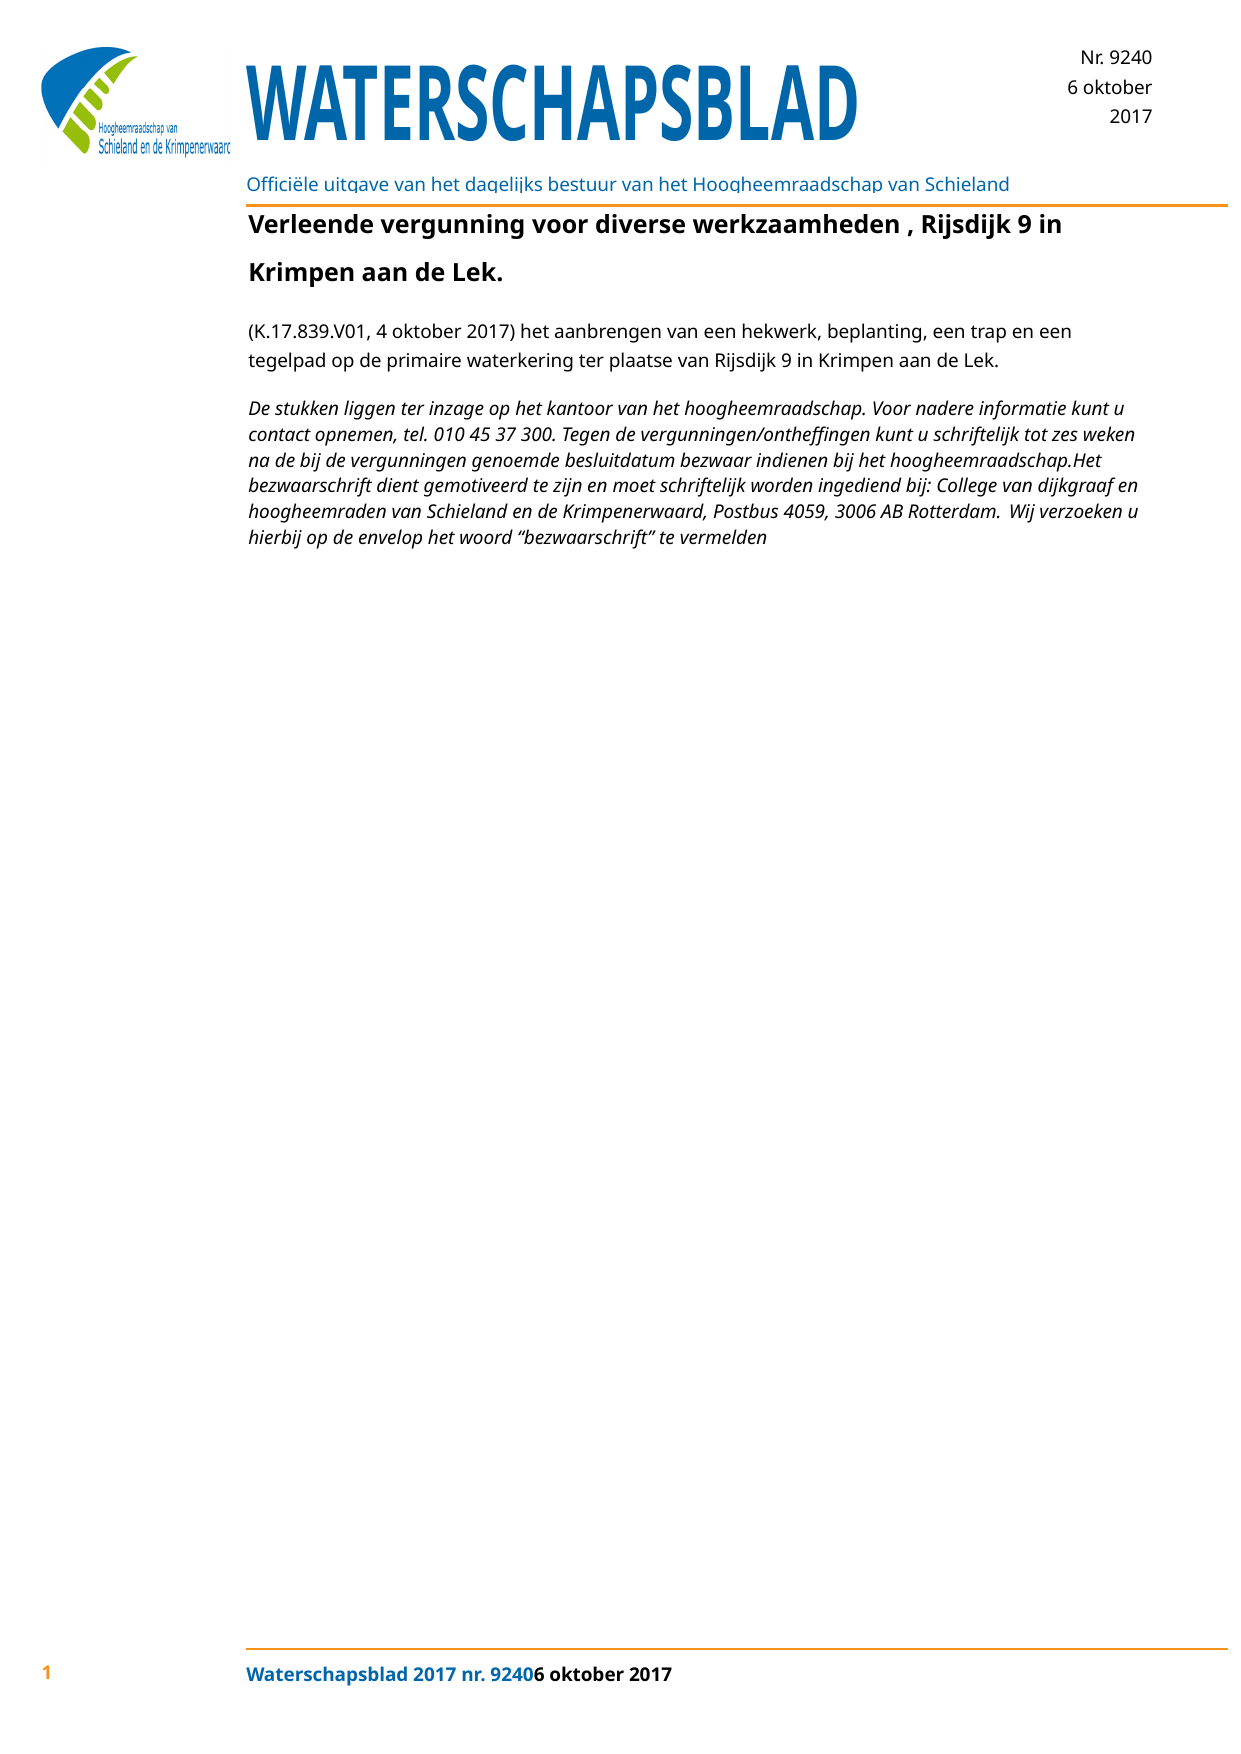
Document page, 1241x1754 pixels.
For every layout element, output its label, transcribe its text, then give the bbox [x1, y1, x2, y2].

picture [41, 47, 231, 172]
text De stukken liggen ter inzage op het kantoor van het hoogheemraadschap. Voor nadere informatie kunt u contact opnemen, tel. 010 45 37 300. Tegen de vergunningen/ontheffingen kunt u schriftelijk tot zes weken na de bij de vergunningen genoemde besluitdatum bezwaar indienen bij het hoogheemraadschap.Het bezwaarschrift dient gemotiveerd te zijn en moet schriftelijk worden ingediend bij: College van dijkgraaf en hoogheemraden van Schieland en de Krimpenerwaard, Postbus 4059, 3006 AB Rotterdam. Wij verzoeken u hierbij op de envelop het woord “bezwaarschrift” te vermelden [248, 395, 1152, 550]
text Verleende vergunning voor diverse werkzaamheden , Rijsdijk 9 in Krimpen aan de Lek. [248, 207, 1152, 288]
text (K.17.839.V01, 4 oktober 2017) het aanbrengen van een hekwerk, beplanting, een trap en een tegelpad op de primaire waterkering ter plaatse van Rijsdijk 9 in Krimpen aan de Lek. [248, 318, 1152, 373]
